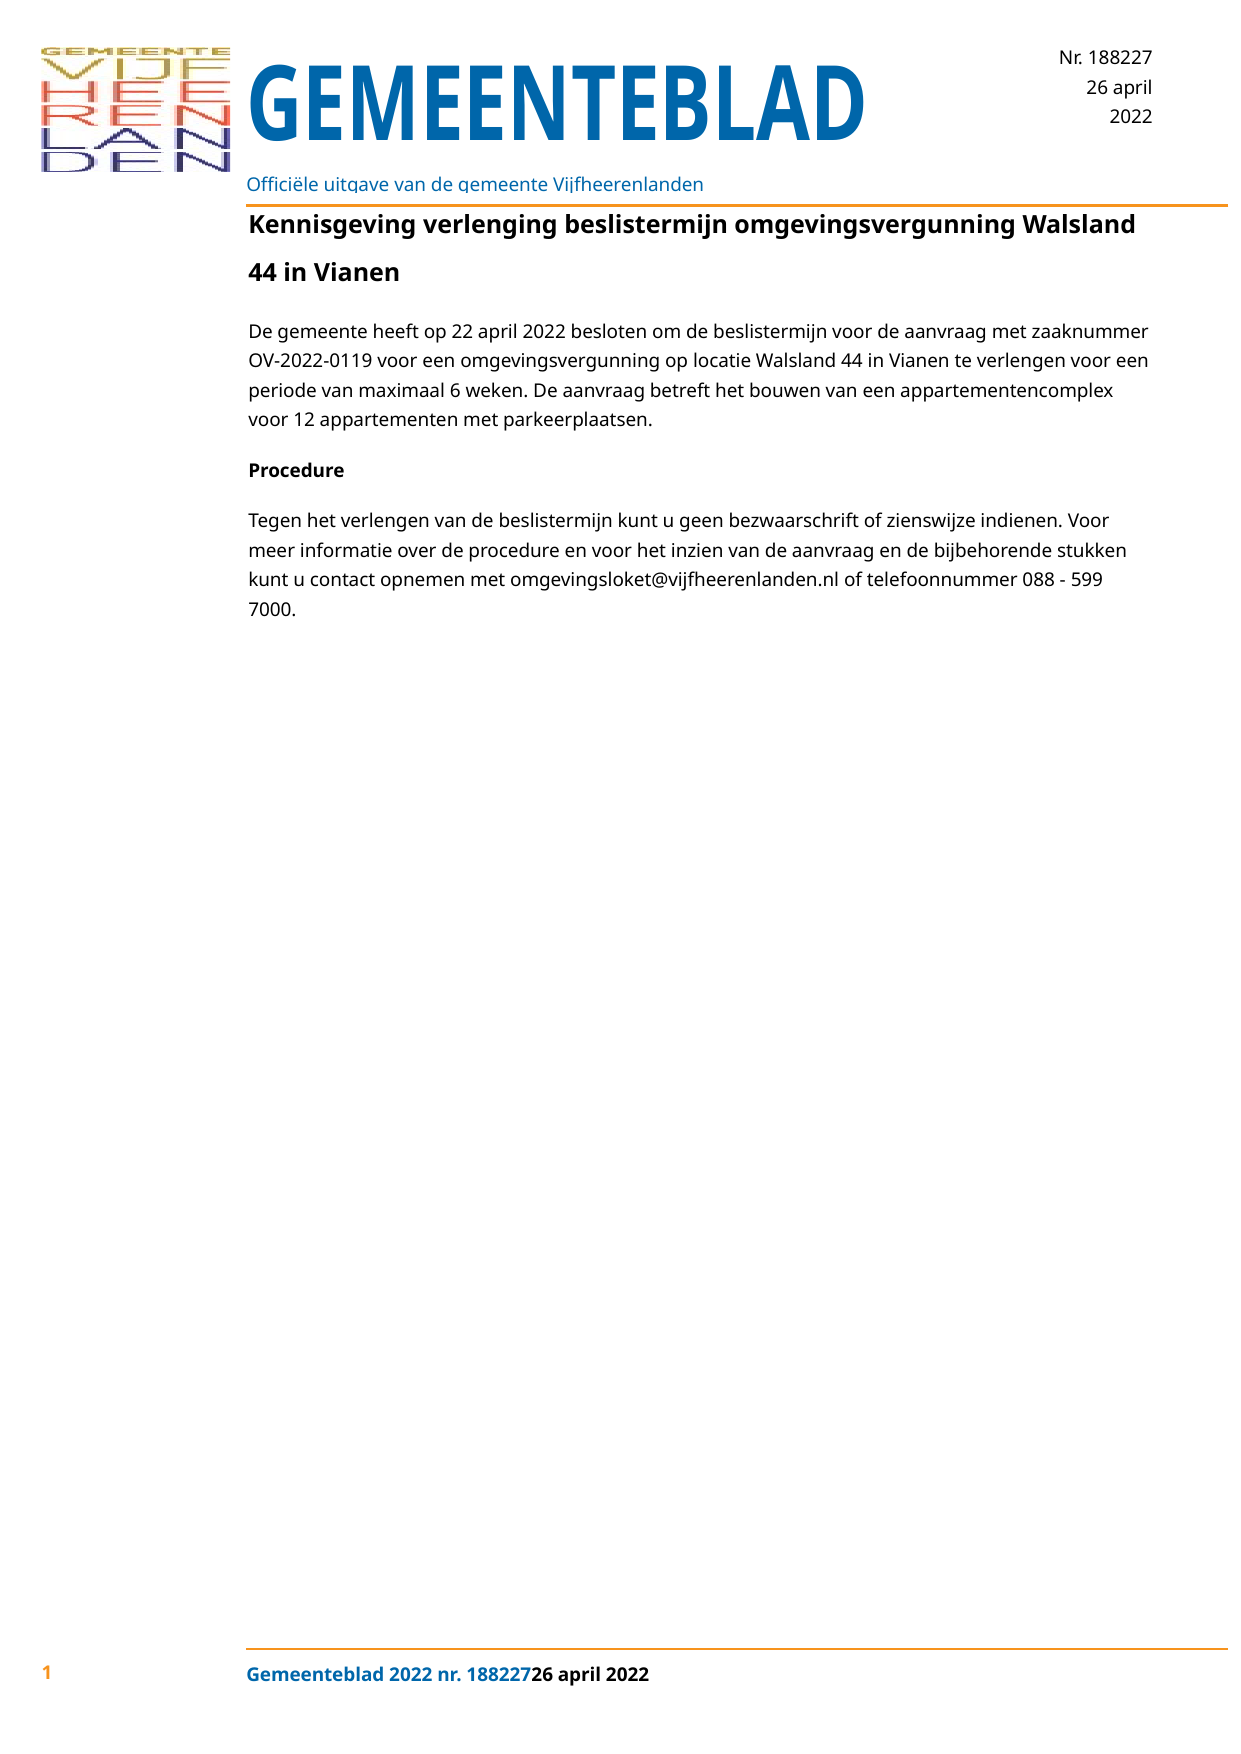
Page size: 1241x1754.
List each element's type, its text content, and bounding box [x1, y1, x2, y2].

text Tegen het verlengen van de beslistermijn kunt u geen bezwaarschrift of zienswijze indienen. Voor meer informatie over de procedure en voor het inzien van de aanvraag en de bijbehorende stukken kunt u contact opnemen met omgevingsloket@vijfheerenlanden.nl of telefoonnummer 088 - 599 7000. [248, 507, 1152, 622]
text De gemeente heeft op 22 april 2022 besloten om de beslistermijn voor de aanvraag met zaaknummer OV-2022-0119 voor een omgevingsvergunning op locatie Walsland 44 in Vianen te verlengen voor een periode van maximaal 6 weken. De aanvraag betreft het bouwen van een appartementencomplex voor 12 appartementen met parkeerplaatsen. [248, 318, 1152, 432]
picture [41, 47, 231, 172]
text Procedure [248, 457, 1152, 483]
text Kennisgeving verlenging beslistermijn omgevingsvergunning Walsland 44 in Vianen [248, 207, 1152, 288]
